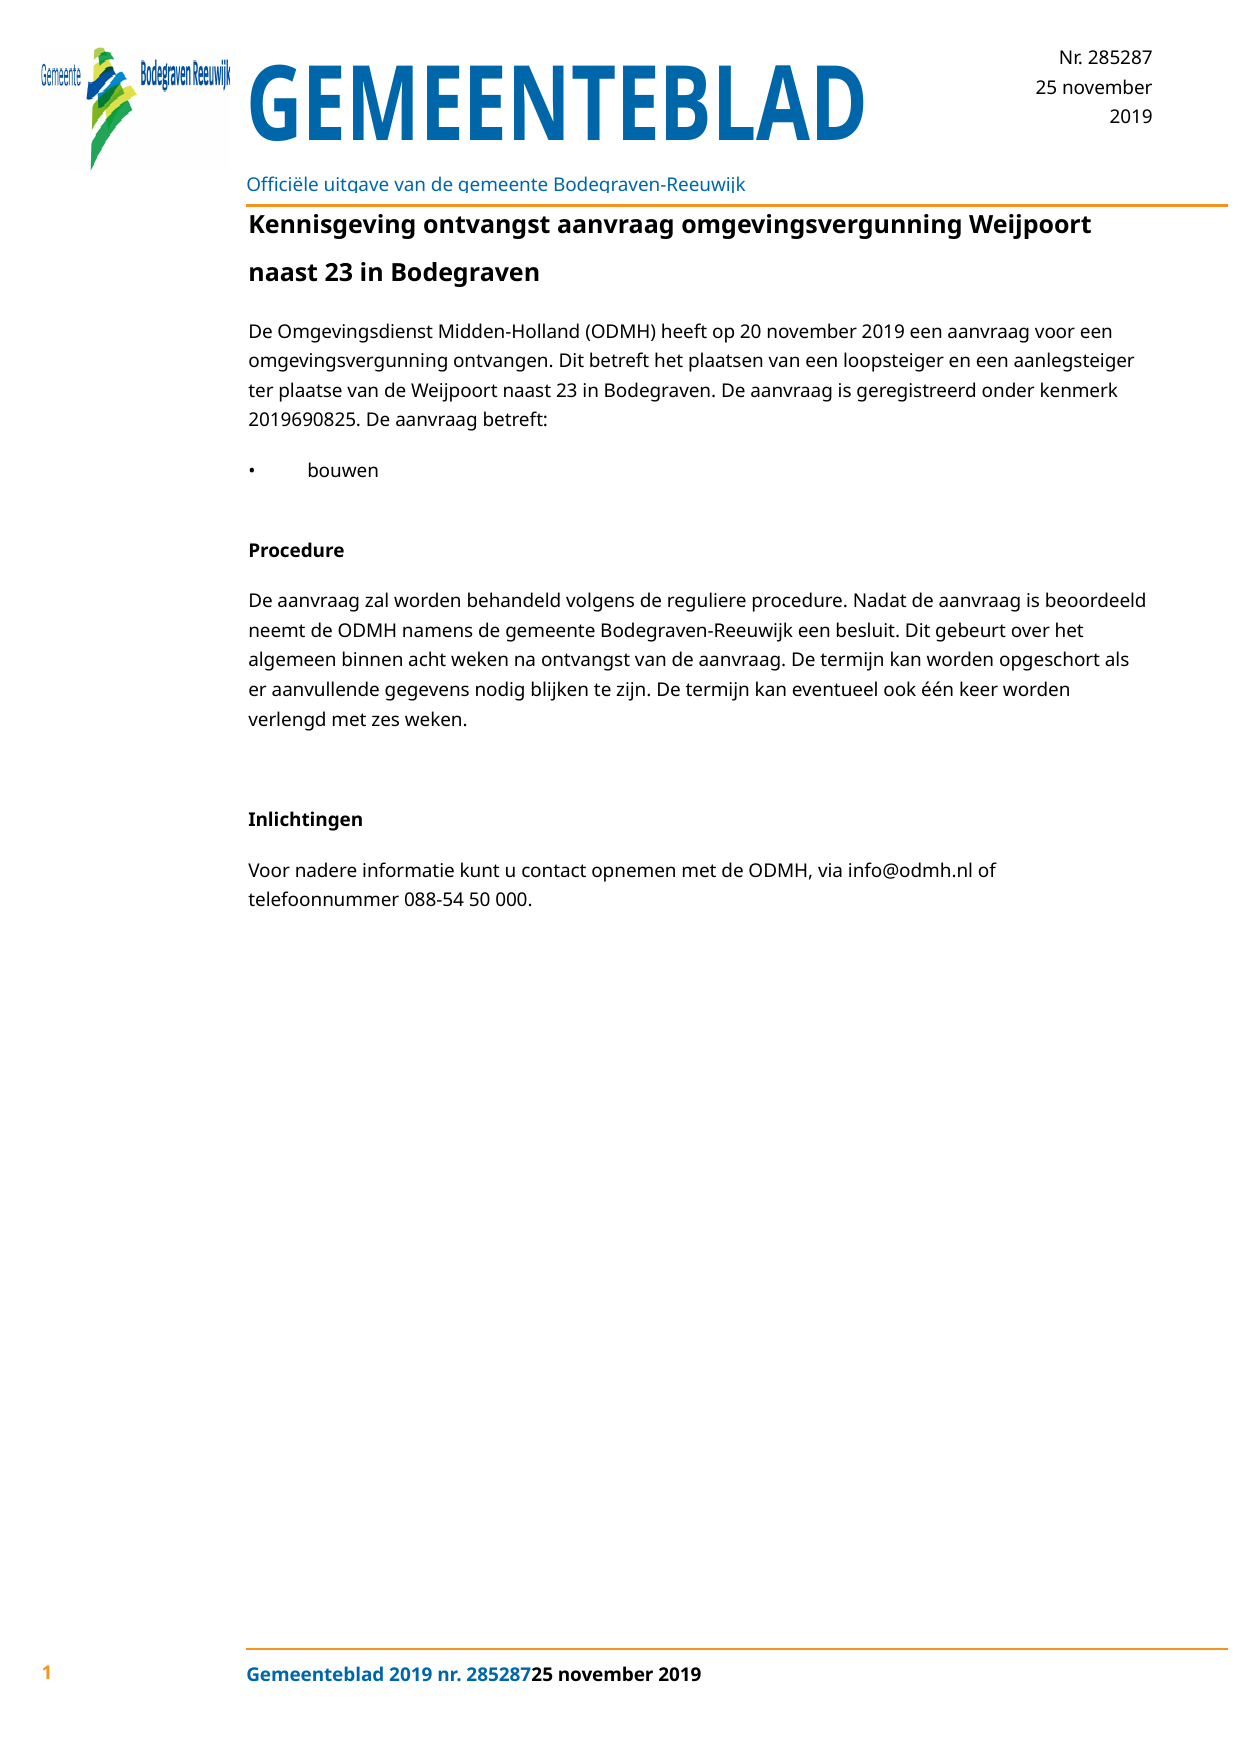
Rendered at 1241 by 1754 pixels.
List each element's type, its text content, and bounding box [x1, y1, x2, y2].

text Inlichtingen [248, 807, 1152, 832]
text Kennisgeving ontvangst aanvraag omgevingsvergunning Weijpoort naast 23 in Bodegraven [248, 207, 1152, 288]
text Procedure [248, 537, 1152, 563]
text De aanvraag zal worden behandeld volgens de reguliere procedure. Nadat de aanvraag is beoordeeld neemt de ODMH namens de gemeente Bodegraven-Reeuwijk een besluit. Dit gebeurt over het algemeen binnen acht weken na ontvangst van de aanvraag. De termijn kan worden opgeschort als er aanvullende gegevens nodig blijken te zijn. De termijn kan eventueel ook één keer worden verlengd met zes weken. [248, 587, 1152, 732]
text De Omgevingsdienst Midden-Holland (ODMH) heeft op 20 november 2019 een aanvraag voor een omgevingsvergunning ontvangen. Dit betreft het plaatsen van een loopsteiger en een aanlegsteiger ter plaatse van de Weijpoort naast 23 in Bodegraven. De aanvraag is geregistreerd onder kenmerk 2019690825. De aanvraag betreft: [248, 318, 1152, 432]
list bouwen [248, 457, 1152, 483]
picture [41, 47, 231, 172]
text Voor nadere informatie kunt u contact opnemen met de ODMH, via info@odmh.nl of telefoonnummer 088-54 50 000. [248, 857, 1152, 912]
